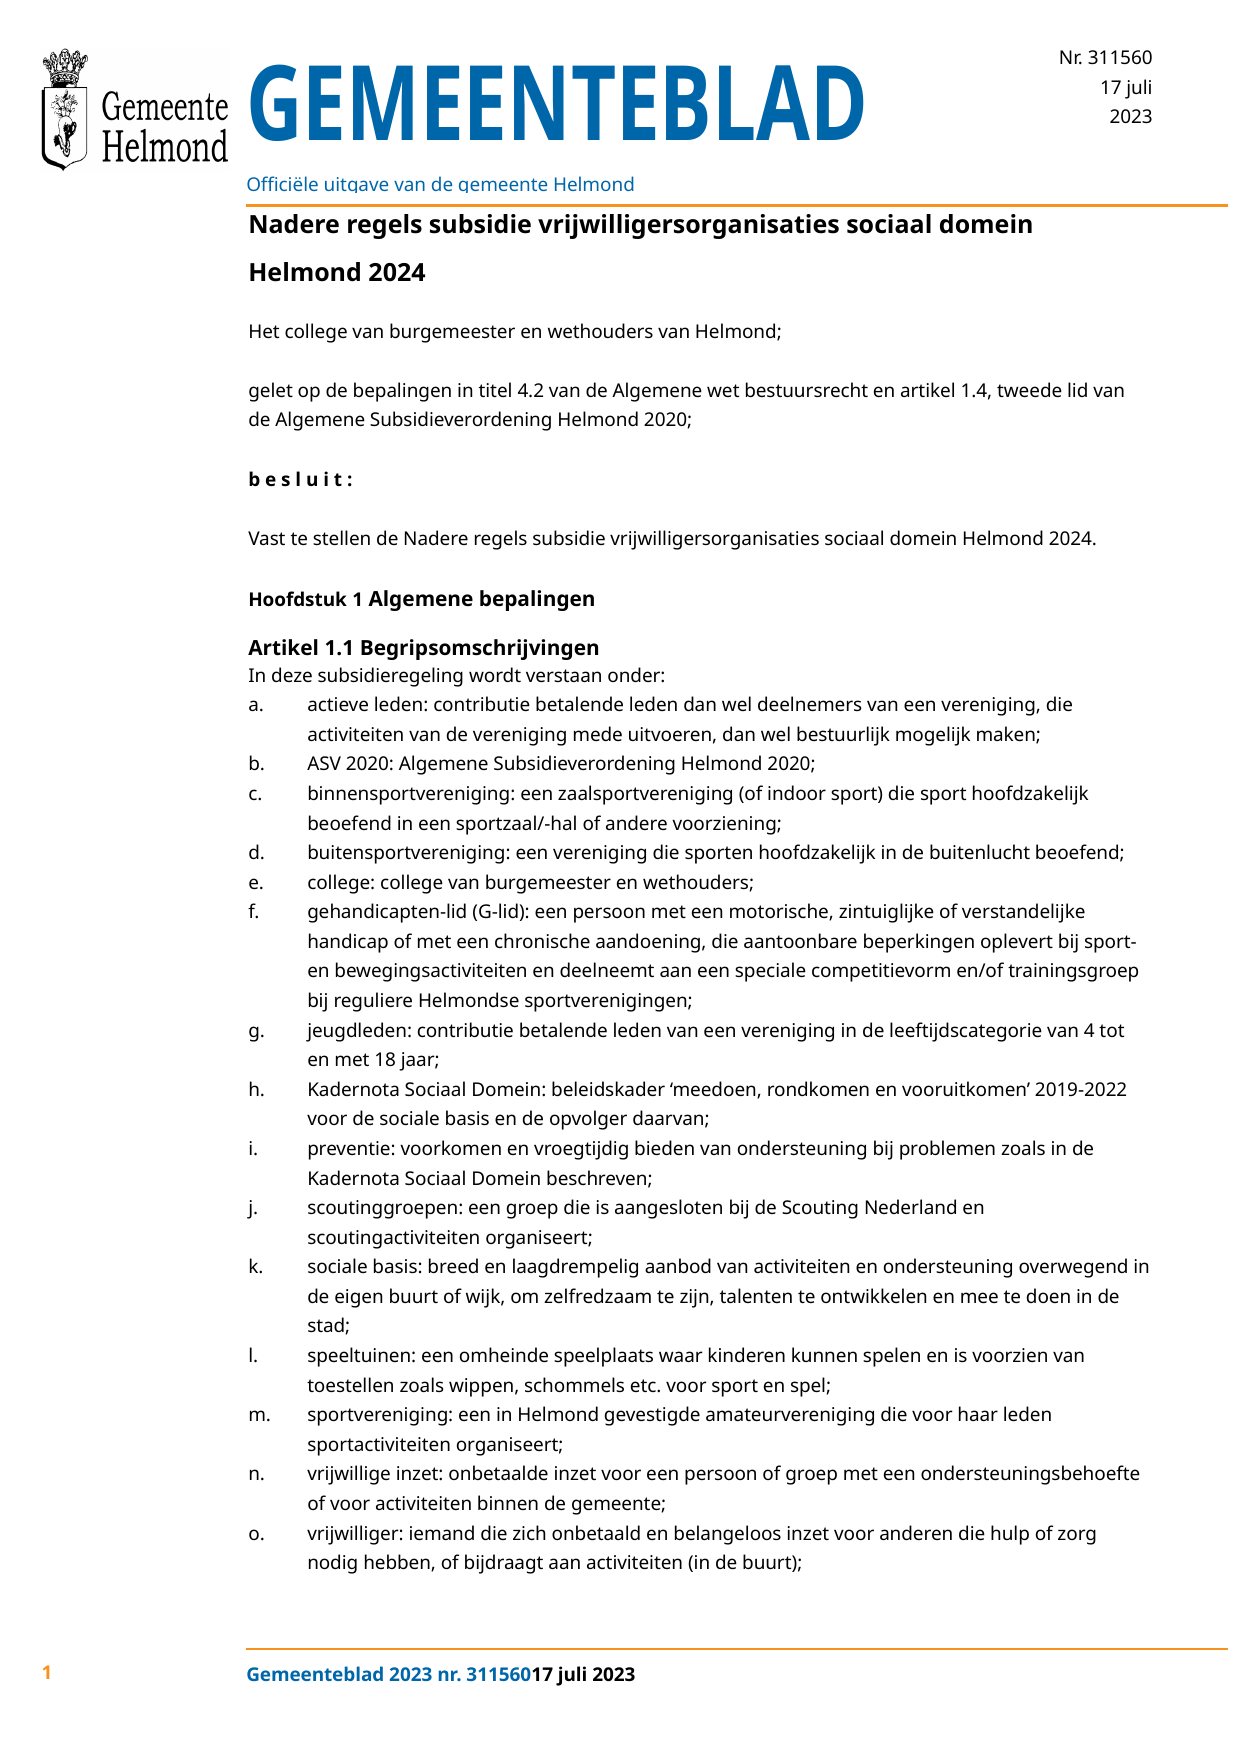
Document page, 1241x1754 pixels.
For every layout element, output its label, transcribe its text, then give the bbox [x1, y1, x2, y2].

text Nadere regels subsidie vrijwilligersorganisaties sociaal domein Helmond 2024 [248, 207, 1152, 288]
list scoutinggroepen: een groep die is aangesloten bij de Scouting Nederland en scoutingactiviteiten organiseert; [248, 1194, 1152, 1250]
text In deze subsidieregeling wordt verstaan onder: [248, 662, 1152, 688]
text Vast te stellen de Nadere regels subsidie vrijwilligersorganisaties sociaal domein Helmond 2024. [248, 525, 1152, 551]
list Kadernota Sociaal Domein: beleidskader ‘meedoen, rondkomen en vooruitkomen’ 2019-2022 voor de sociale basis en de opvolger daarvan; [248, 1076, 1152, 1131]
list jeugdleden: contributie betalende leden van een vereniging in de leeftijdscategorie van 4 tot en met 18 jaar; [248, 1017, 1152, 1072]
list actieve leden: contributie betalende leden dan wel deelnemers van een vereniging, die activiteiten van de vereniging mede uitvoeren, dan wel bestuurlijk mogelijk maken; [248, 691, 1152, 747]
text b e s l u i t : [248, 466, 1152, 492]
picture [41, 47, 231, 172]
list gehandicapten-lid (G-lid): een persoon met een motorische, zintuiglijke of verstandelijke handicap of met een chronische aandoening, die aantoonbare beperkingen oplevert bij sport- en bewegingsactiviteiten en deelneemt aan een speciale competitievorm en/of trainingsgroep bij reguliere Helmondse sportverenigingen; [248, 898, 1152, 1013]
text Artikel 1.1 Begripsomschrijvingen [248, 633, 1152, 662]
list binnensportvereniging: een zaalsportvereniging (of indoor sport) die sport hoofdzakelijk beoefend in een sportzaal/-hal of andere voorziening; [248, 780, 1152, 836]
text Het college van burgemeester en wethouders van Helmond; [248, 318, 1152, 344]
list buitensportvereniging: een vereniging die sporten hoofdzakelijk in de buitenlucht beoefend; [248, 839, 1152, 865]
text Hoofdstuk 1 Algemene bepalingen [248, 584, 1152, 613]
list sociale basis: breed en laagdrempelig aanbod van activiteiten en ondersteuning overwegend in de eigen buurt of wijk, om zelfredzaam te zijn, talenten te ontwikkelen en mee te doen in de stad; [248, 1253, 1152, 1338]
list speeltuinen: een omheinde speelplaats waar kinderen kunnen spelen en is voorzien van toestellen zoals wippen, schommels etc. voor sport en spel; [248, 1342, 1152, 1398]
list vrijwillige inzet: onbetaalde inzet voor een persoon of groep met een ondersteuningsbehoefte of voor activiteiten binnen de gemeente; [248, 1461, 1152, 1516]
list college: college van burgemeester en wethouders; [248, 869, 1152, 895]
list preventie: voorkomen en vroegtijdig bieden van ondersteuning bij problemen zoals in de Kadernota Sociaal Domein beschreven; [248, 1135, 1152, 1191]
text gelet op de bepalingen in titel 4.2 van de Algemene wet bestuursrecht en artikel 1.4, tweede lid van de Algemene Subsidieverordening Helmond 2020; [248, 377, 1152, 432]
list ASV 2020: Algemene Subsidieverordening Helmond 2020; [248, 751, 1152, 776]
list sportvereniging: een in Helmond gevestigde amateurvereniging die voor haar leden sportactiviteiten organiseert; [248, 1401, 1152, 1457]
list vrijwilliger: iemand die zich onbetaald en belangeloos inzet voor anderen die hulp of zorg nodig hebben, of bijdraagt aan activiteiten (in de buurt); [248, 1520, 1152, 1575]
